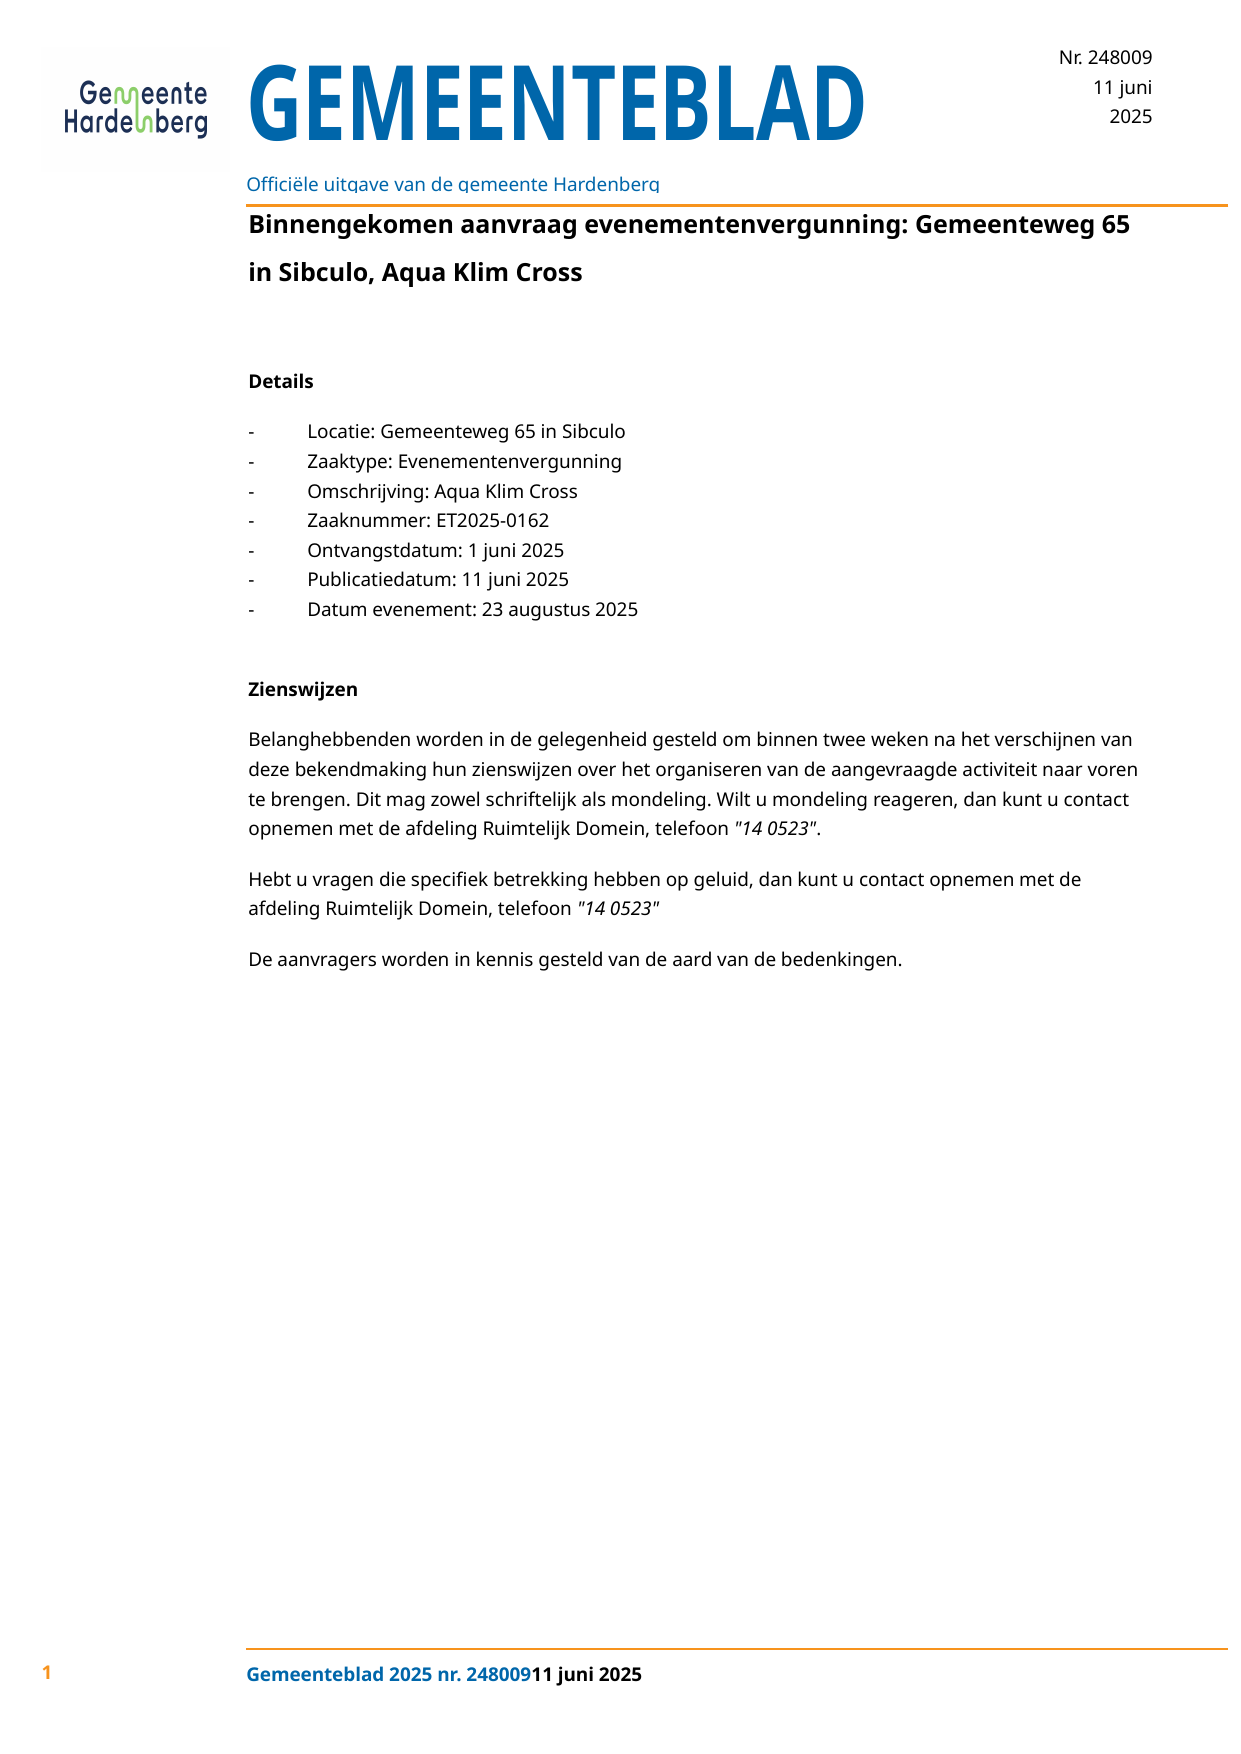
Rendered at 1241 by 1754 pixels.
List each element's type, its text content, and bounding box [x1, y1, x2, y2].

text Details [248, 368, 1152, 394]
text Belanghebbenden worden in de gelegenheid gesteld om binnen twee weken na het verschijnen van deze bekendmaking hun zienswijzen over het organiseren van de aangevraagde activiteit naar voren te brengen. Dit mag zowel schriftelijk als mondeling. Wilt u mondeling reageren, dan kunt u contact opnemen met de afdeling Ruimtelijk Domein, telefoon "14 0523". [248, 727, 1152, 841]
picture [41, 47, 231, 172]
list Omschrijving: Aqua Klim Cross [248, 478, 1152, 504]
list Datum evenement: 23 augustus 2025 [248, 596, 1152, 622]
list Locatie: Gemeenteweg 65 in Sibculo [248, 419, 1152, 444]
list Zaaknummer: ET2025-0162 [248, 507, 1152, 533]
list Ontvangstdatum: 1 juni 2025 [248, 537, 1152, 563]
text Hebt u vragen die specifiek betrekking hebben op geluid, dan kunt u contact opnemen met de afdeling Ruimtelijk Domein, telefoon "14 0523" [248, 866, 1152, 921]
list Zaaktype: Evenementenvergunning [248, 448, 1152, 474]
text Binnengekomen aanvraag evenementenvergunning: Gemeenteweg 65 in Sibculo, Aqua Klim Cross [248, 207, 1152, 288]
text De aanvragers worden in kennis gesteld van de aard van de bedenkingen. [248, 946, 1152, 972]
text Zienswijzen [248, 676, 1152, 702]
list Publicatiedatum: 11 juni 2025 [248, 567, 1152, 592]
